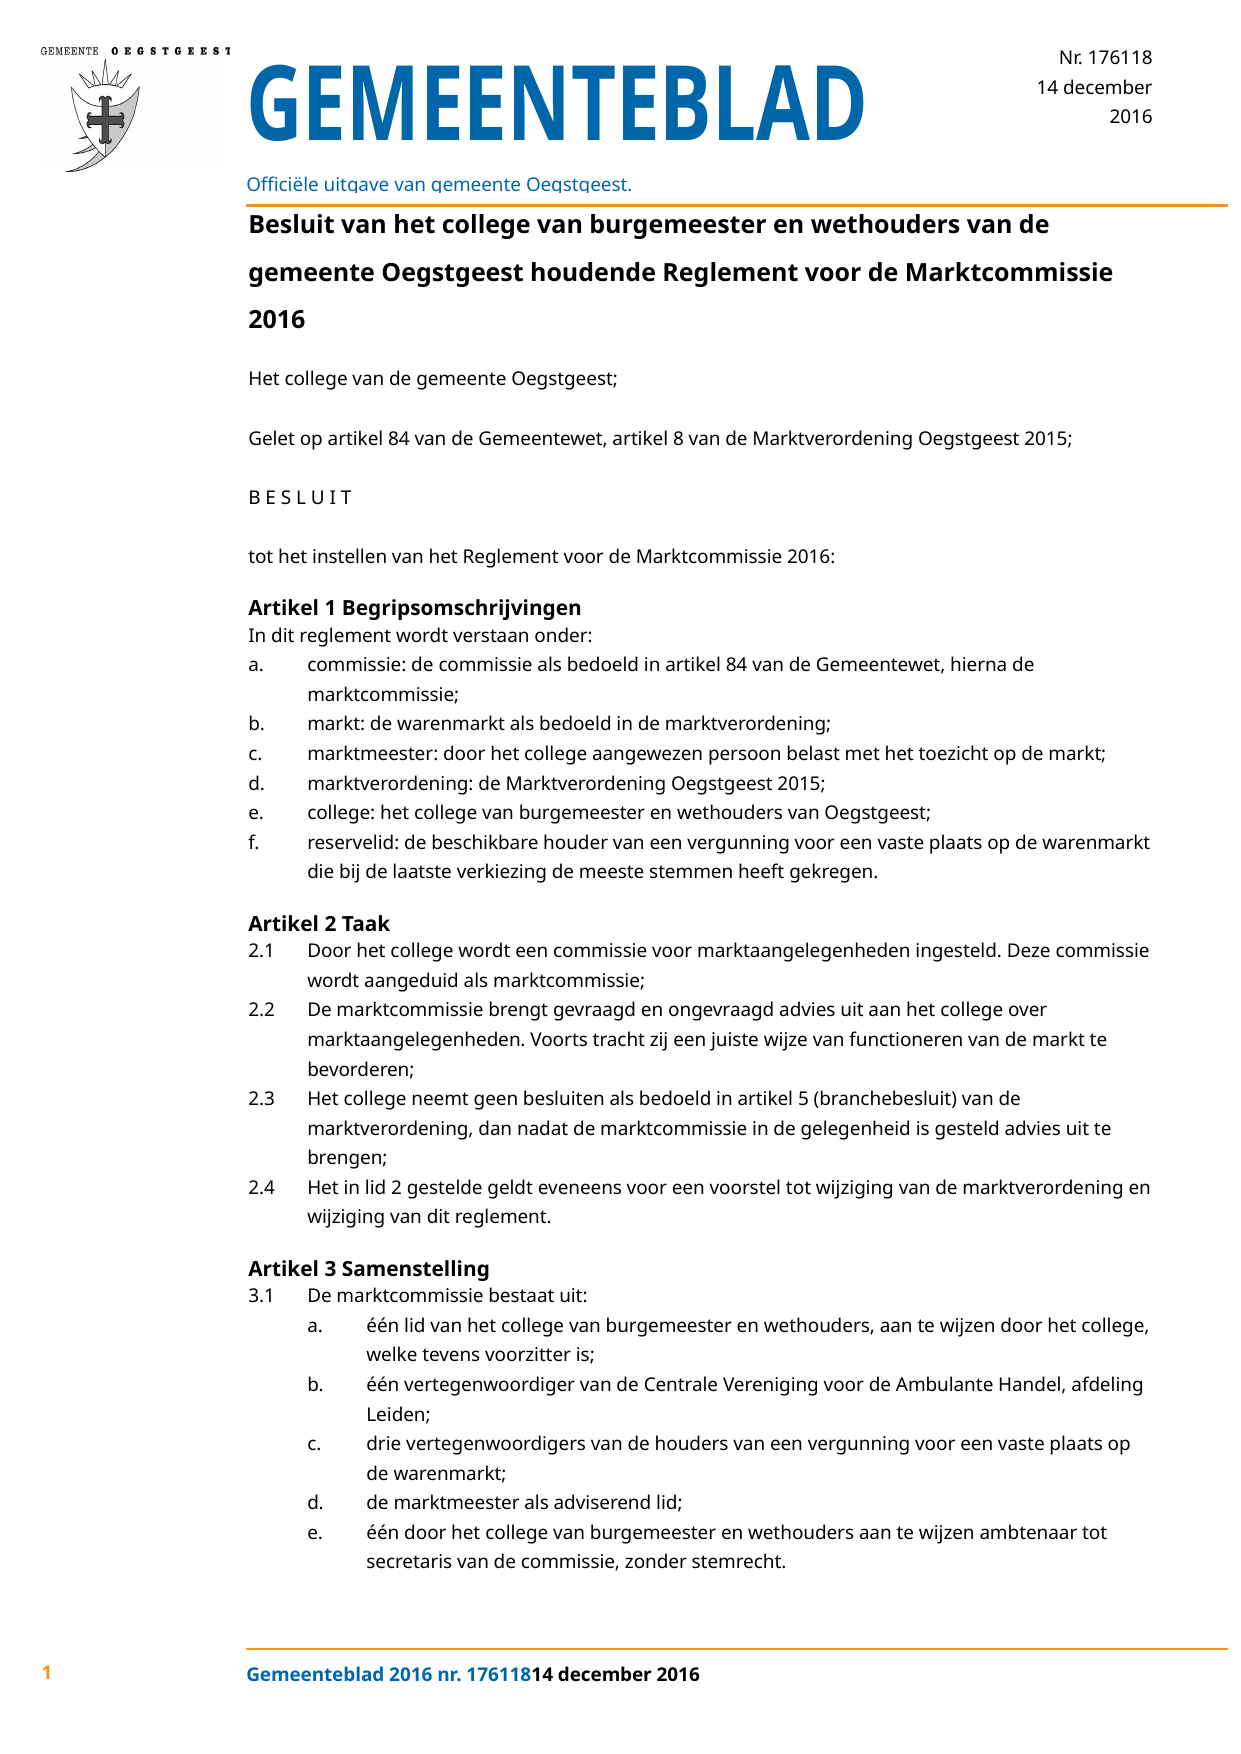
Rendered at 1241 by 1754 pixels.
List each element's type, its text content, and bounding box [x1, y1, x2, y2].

text B E S L U I T [248, 484, 1152, 509]
list reservelid: de beschikbare houder van een vergunning voor een vaste plaats op de warenmarkt die bij de laatste verkiezing de meeste stemmen heeft gekregen. [248, 829, 1152, 884]
list Het college neemt geen besluiten als bedoeld in artikel 5 (branchebesluit) van de marktverordening, dan nadat de marktcommissie in de gelegenheid is gesteld advies uit te brengen; [248, 1085, 1152, 1170]
text tot het instellen van het Reglement voor de Marktcommissie 2016: [248, 543, 1152, 569]
list De marktcommissie bestaat uit: [248, 1282, 1152, 1308]
text Artikel 1 Begripsomschrijvingen [248, 593, 1152, 622]
list marktmeester: door het college aangewezen persoon belast met het toezicht op de markt; [248, 740, 1152, 766]
text Besluit van het college van burgemeester en wethouders van de gemeente Oegstgeest houdende Reglement voor de Marktcommissie 2016 [248, 207, 1152, 336]
text In dit reglement wordt verstaan onder: [248, 622, 1152, 648]
list college: het college van burgemeester en wethouders van Oegstgeest; [248, 799, 1152, 825]
text Het college van de gemeente Oegstgeest; [248, 366, 1152, 391]
picture [41, 47, 231, 172]
list één vertegenwoordiger van de Centrale Vereniging voor de Ambulante Handel, afdeling Leiden; [307, 1371, 1152, 1427]
text Gelet op artikel 84 van de Gemeentewet, artikel 8 van de Marktverordening Oegstgeest 2015; [248, 425, 1152, 450]
list commissie: de commissie als bedoeld in artikel 84 van de Gemeentewet, hierna de marktcommissie; [248, 651, 1152, 707]
list de marktmeester als adviserend lid; [307, 1489, 1152, 1515]
list Het in lid 2 gestelde geldt eveneens voor een voorstel tot wijziging van de marktverordening en wijziging van dit reglement. [248, 1174, 1152, 1229]
list drie vertegenwoordigers van de houders van een vergunning voor een vaste plaats op de warenmarkt; [307, 1430, 1152, 1486]
list één lid van het college van burgemeester en wethouders, aan te wijzen door het college, welke tevens voorzitter is; [307, 1312, 1152, 1367]
text Artikel 2 Taak [248, 909, 1152, 937]
list De marktcommissie brengt gevraagd en ongevraagd advies uit aan het college over marktaangelegenheden. Voorts tracht zij een juiste wijze van functioneren van de markt te bevorderen; [248, 997, 1152, 1081]
list marktverordening: de Marktverordening Oegstgeest 2015; [248, 770, 1152, 796]
text Artikel 3 Samenstelling [248, 1254, 1152, 1282]
list markt: de warenmarkt als bedoeld in de marktverordening; [248, 711, 1152, 736]
list één door het college van burgemeester en wethouders aan te wijzen ambtenaar tot secretaris van de commissie, zonder stemrecht. [307, 1519, 1152, 1574]
list Door het college wordt een commissie voor marktaangelegenheden ingesteld. Deze commissie wordt aangeduid als marktcommissie; [248, 937, 1152, 993]
